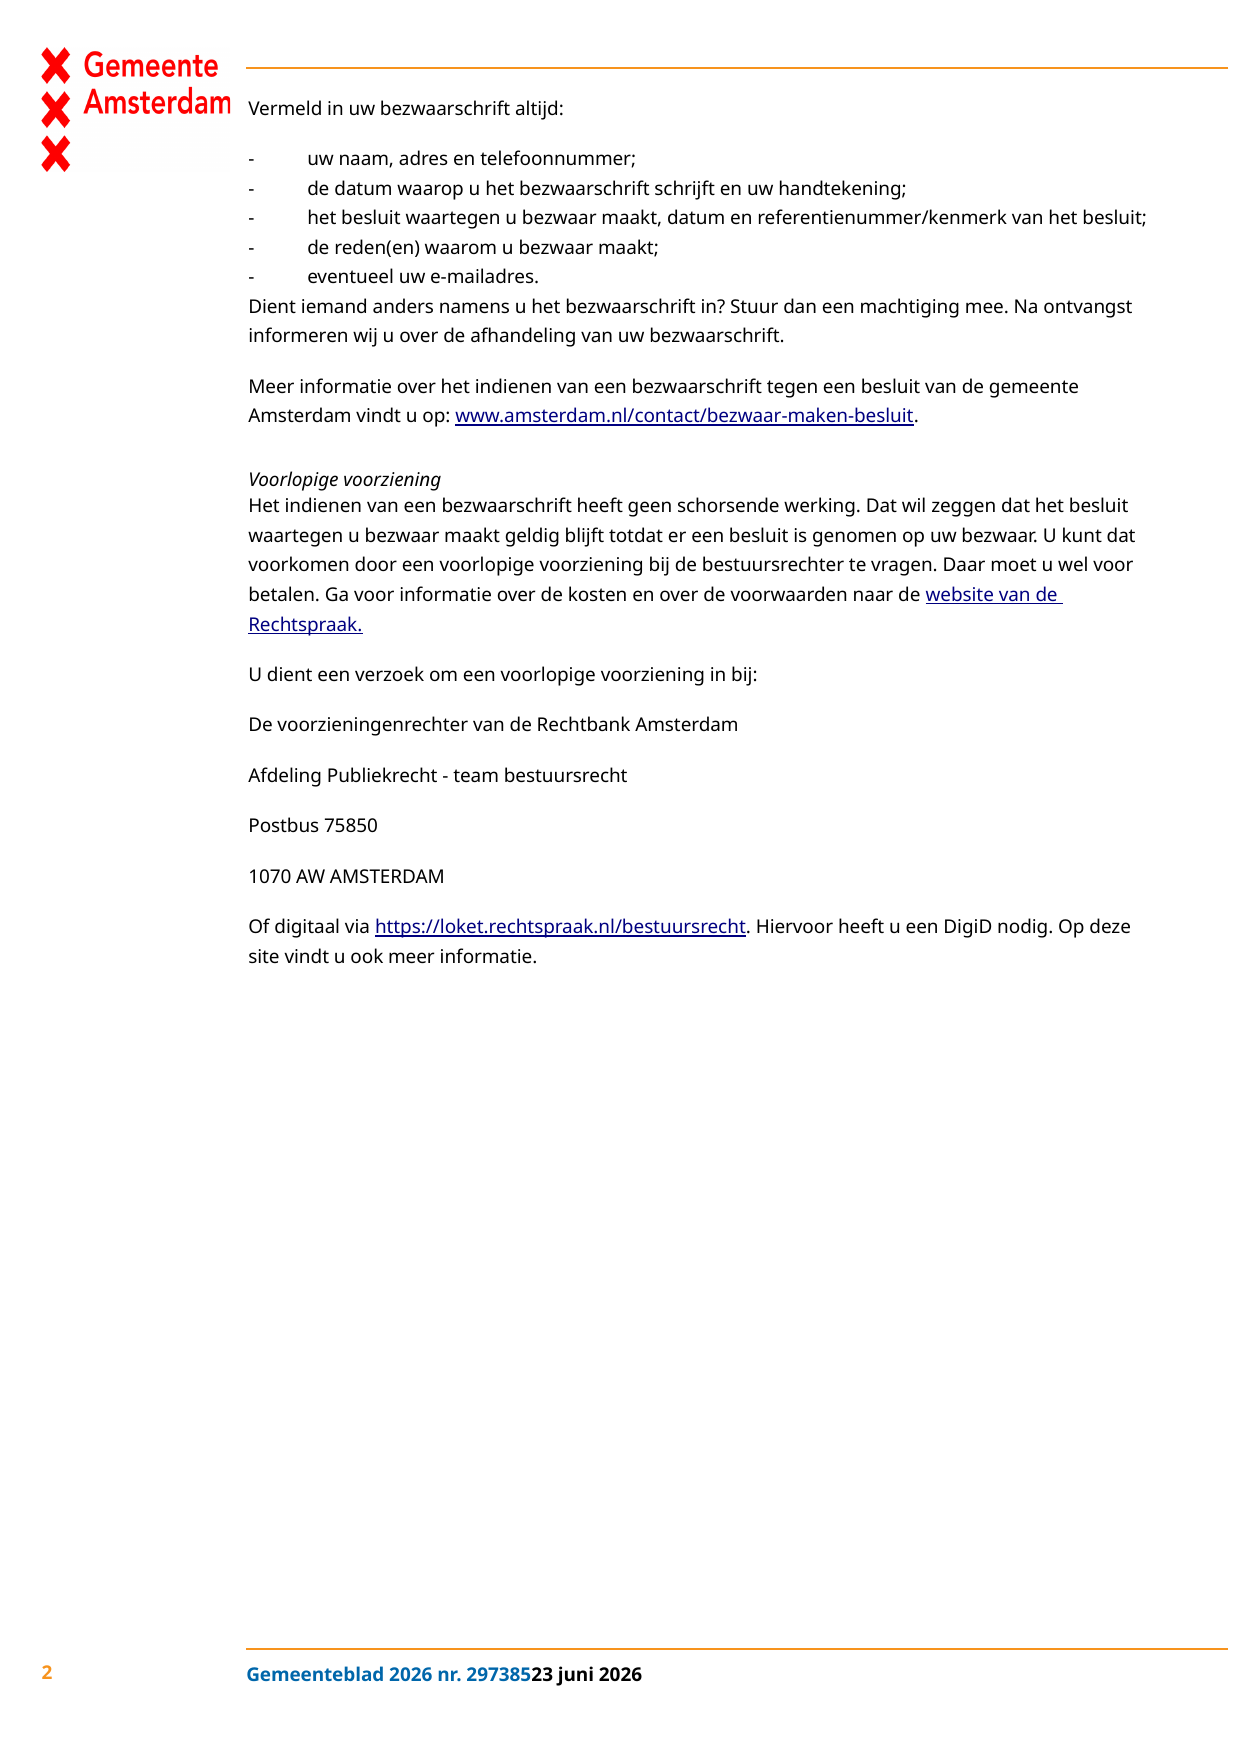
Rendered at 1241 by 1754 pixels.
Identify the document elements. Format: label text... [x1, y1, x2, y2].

list uw naam, adres en telefoonnummer; [248, 145, 1152, 171]
text Meer informatie over het indienen van een bezwaarschrift tegen een besluit van de gemeente Amsterdam vindt u op: www.amsterdam.nl/contact/bezwaar-maken-besluit. [248, 373, 1152, 428]
text Afdeling Publiekrecht - team bestuursrecht [248, 762, 1152, 788]
list de datum waarop u het bezwaarschrift schrijft en uw handtekening; [248, 175, 1152, 201]
text 1070 AW AMSTERDAM [248, 863, 1152, 888]
picture [41, 47, 231, 172]
text Of digitaal via https://loket.rechtspraak.nl/bestuursrecht. Hiervoor heeft u een DigiD nodig. Op deze site vindt u ook meer informatie. [248, 913, 1152, 968]
list eventueel uw e-mailadres. [248, 263, 1152, 289]
text Postbus 75850 [248, 812, 1152, 838]
text Het indienen van een bezwaarschrift heeft geen schorsende werking. Dat wil zeggen dat het besluit waartegen u bezwaar maakt geldig blijft totdat er een besluit is genomen op uw bezwaar. U kunt dat voorkomen door een voorlopige voorziening bij de bestuursrechter te vragen. Daar moet u wel voor betalen. Ga voor informatie over de kosten en over de voorwaarden naar de website van de Rechtspraak. [248, 492, 1152, 636]
list de reden(en) waarom u bezwaar maakt; [248, 234, 1152, 260]
text Voorlopige voorziening [248, 467, 1152, 492]
text Dient iemand anders namens u het bezwaarschrift in? Stuur dan een machtiging mee. Na ontvangst informeren wij u over de afhandeling van uw bezwaarschrift. [248, 293, 1152, 348]
list het besluit waartegen u bezwaar maakt, datum en referentienummer/kenmerk van het besluit; [248, 204, 1152, 230]
text Vermeld in uw bezwaarschrift altijd: [248, 95, 1152, 121]
text U dient een verzoek om een voorlopige voorziening in bij: [248, 661, 1152, 687]
text De voorzieningenrechter van de Rechtbank Amsterdam [248, 712, 1152, 737]
